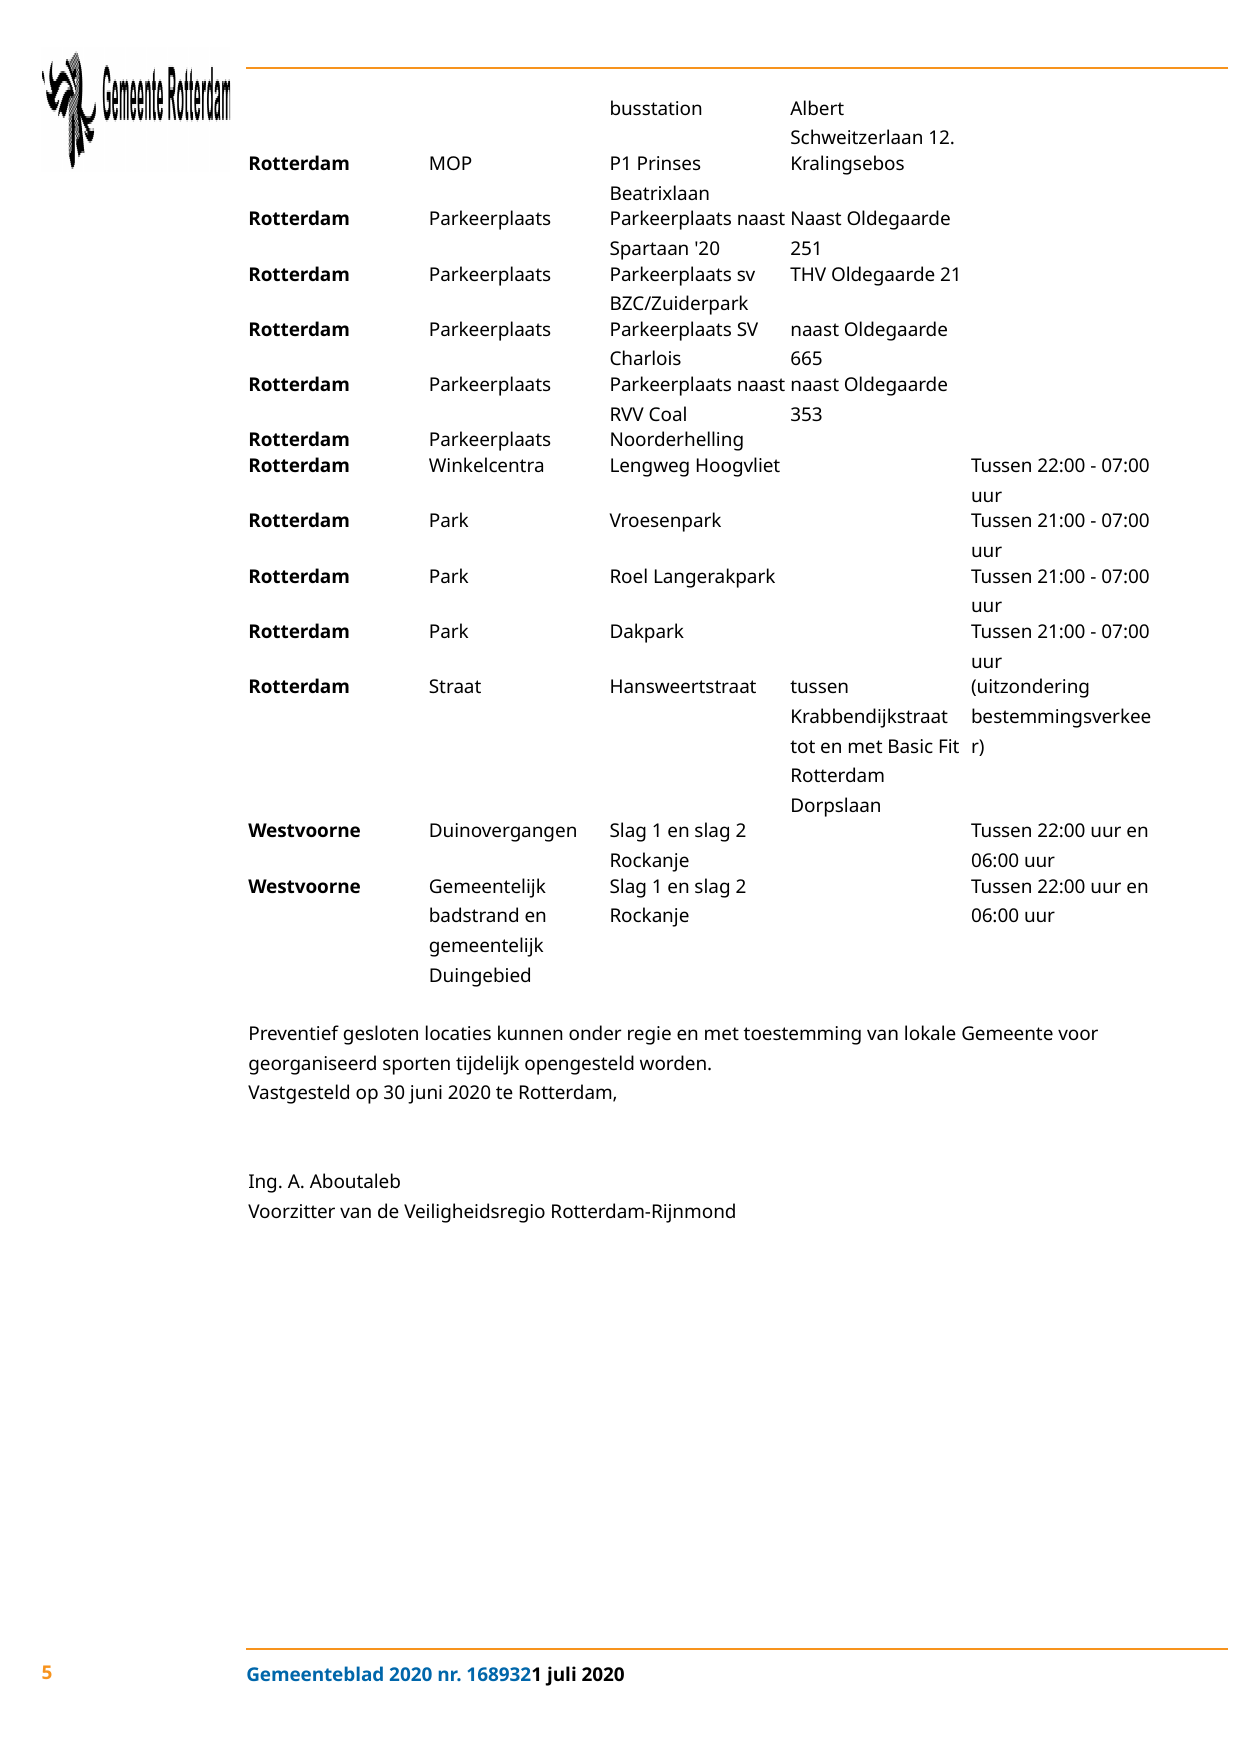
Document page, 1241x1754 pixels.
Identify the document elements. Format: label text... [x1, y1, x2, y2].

table_cell Vroesenpark [609, 508, 790, 563]
table_cell Lengweg Hoogvliet [609, 453, 790, 508]
table_cell Rotterdam [248, 205, 429, 261]
table_cell [971, 205, 1152, 261]
table_cell Tussen 22:00 uur en 06:00 uur [971, 873, 1152, 987]
table_cell Parkeerplaats [429, 261, 609, 316]
table_cell Tussen 22:00 uur en 06:00 uur [971, 818, 1152, 873]
table_cell [790, 873, 971, 987]
table_cell busstation [609, 95, 790, 150]
table_cell Straat [429, 674, 609, 818]
table_cell Park [429, 563, 609, 618]
table_cell Tussen 21:00 - 07:00 uur [971, 508, 1152, 563]
table_cell Naast Oldegaarde 251 [790, 205, 971, 261]
table_cell [790, 508, 971, 563]
table_cell [429, 95, 609, 150]
text Preventief gesloten locaties kunnen onder regie en met toestemming van lokale Gemeente voor georganiseerd sporten tijdelijk opengesteld worden. [248, 1020, 1152, 1076]
table_cell Rotterdam [248, 150, 429, 205]
table_cell Tussen 21:00 - 07:00 uur [971, 618, 1152, 674]
table_cell Duinovergangen [429, 818, 609, 873]
table_cell [790, 618, 971, 674]
table_cell Tussen 22:00 - 07:00 uur [971, 453, 1152, 508]
table_cell naast Oldegaarde 353 [790, 371, 971, 427]
table_cell tussen Krabbendijkstraat tot en met Basic Fit Rotterdam Dorpslaan [790, 674, 971, 818]
table_cell [790, 563, 971, 618]
table_cell Albert Schweitzerlaan 12. [790, 95, 971, 150]
table_cell Rotterdam [248, 508, 429, 563]
table_cell Westvoorne [248, 873, 429, 987]
picture [41, 47, 231, 172]
table_cell Kralingsebos [790, 150, 971, 205]
table_cell Rotterdam [248, 371, 429, 427]
table_cell [971, 261, 1152, 316]
table_cell (uitzondering bestemmingsverkeer) [971, 674, 1152, 818]
table_cell Rotterdam [248, 261, 429, 316]
table_cell THV Oldegaarde 21 [790, 261, 971, 316]
table_cell Parkeerplaats sv BZC/Zuiderpark [609, 261, 790, 316]
table_cell Slag 1 en slag 2 Rockanje [609, 873, 790, 987]
table_cell P1 Prinses Beatrixlaan [609, 150, 790, 205]
text Ing. A. Aboutaleb [248, 1168, 1152, 1194]
table_cell [790, 818, 971, 873]
table_cell Gemeentelijk badstrand en gemeentelijk Duingebied [429, 873, 609, 987]
table_cell Westvoorne [248, 818, 429, 873]
table_cell [971, 316, 1152, 371]
table_cell Rotterdam [248, 674, 429, 818]
table_cell Parkeerplaats [429, 205, 609, 261]
table_cell Dakpark [609, 618, 790, 674]
text Voorzitter van de Veiligheidsregio Rotterdam-Rijnmond [248, 1198, 1152, 1223]
table_cell [971, 95, 1152, 150]
table_cell Parkeerplaats naast Spartaan '20 [609, 205, 790, 261]
table_cell Rotterdam [248, 453, 429, 508]
table_cell [971, 150, 1152, 205]
table_cell [971, 427, 1152, 452]
table_cell [971, 371, 1152, 427]
table_cell Parkeerplaats [429, 427, 609, 452]
table_cell Park [429, 618, 609, 674]
table_cell Roel Langerakpark [609, 563, 790, 618]
text Vastgesteld op 30 juni 2020 te Rotterdam, [248, 1079, 1152, 1105]
table_cell Noorderhelling [609, 427, 790, 452]
table_cell [248, 95, 429, 150]
table_cell Rotterdam [248, 427, 429, 452]
table_cell Parkeerplaats [429, 316, 609, 371]
table_cell Rotterdam [248, 563, 429, 618]
table_cell naast Oldegaarde 665 [790, 316, 971, 371]
table_cell Parkeerplaats SV Charlois [609, 316, 790, 371]
table_cell Parkeerplaats naast RVV Coal [609, 371, 790, 427]
table_cell Slag 1 en slag 2 Rockanje [609, 818, 790, 873]
table_cell Tussen 21:00 - 07:00 uur [971, 563, 1152, 618]
table_cell Hansweertstraat [609, 674, 790, 818]
table_cell Rotterdam [248, 316, 429, 371]
table_cell Winkelcentra [429, 453, 609, 508]
table_cell MOP [429, 150, 609, 205]
table_cell [790, 453, 971, 508]
table_cell Parkeerplaats [429, 371, 609, 427]
table_cell Park [429, 508, 609, 563]
table_cell [790, 427, 971, 452]
table_cell Rotterdam [248, 618, 429, 674]
